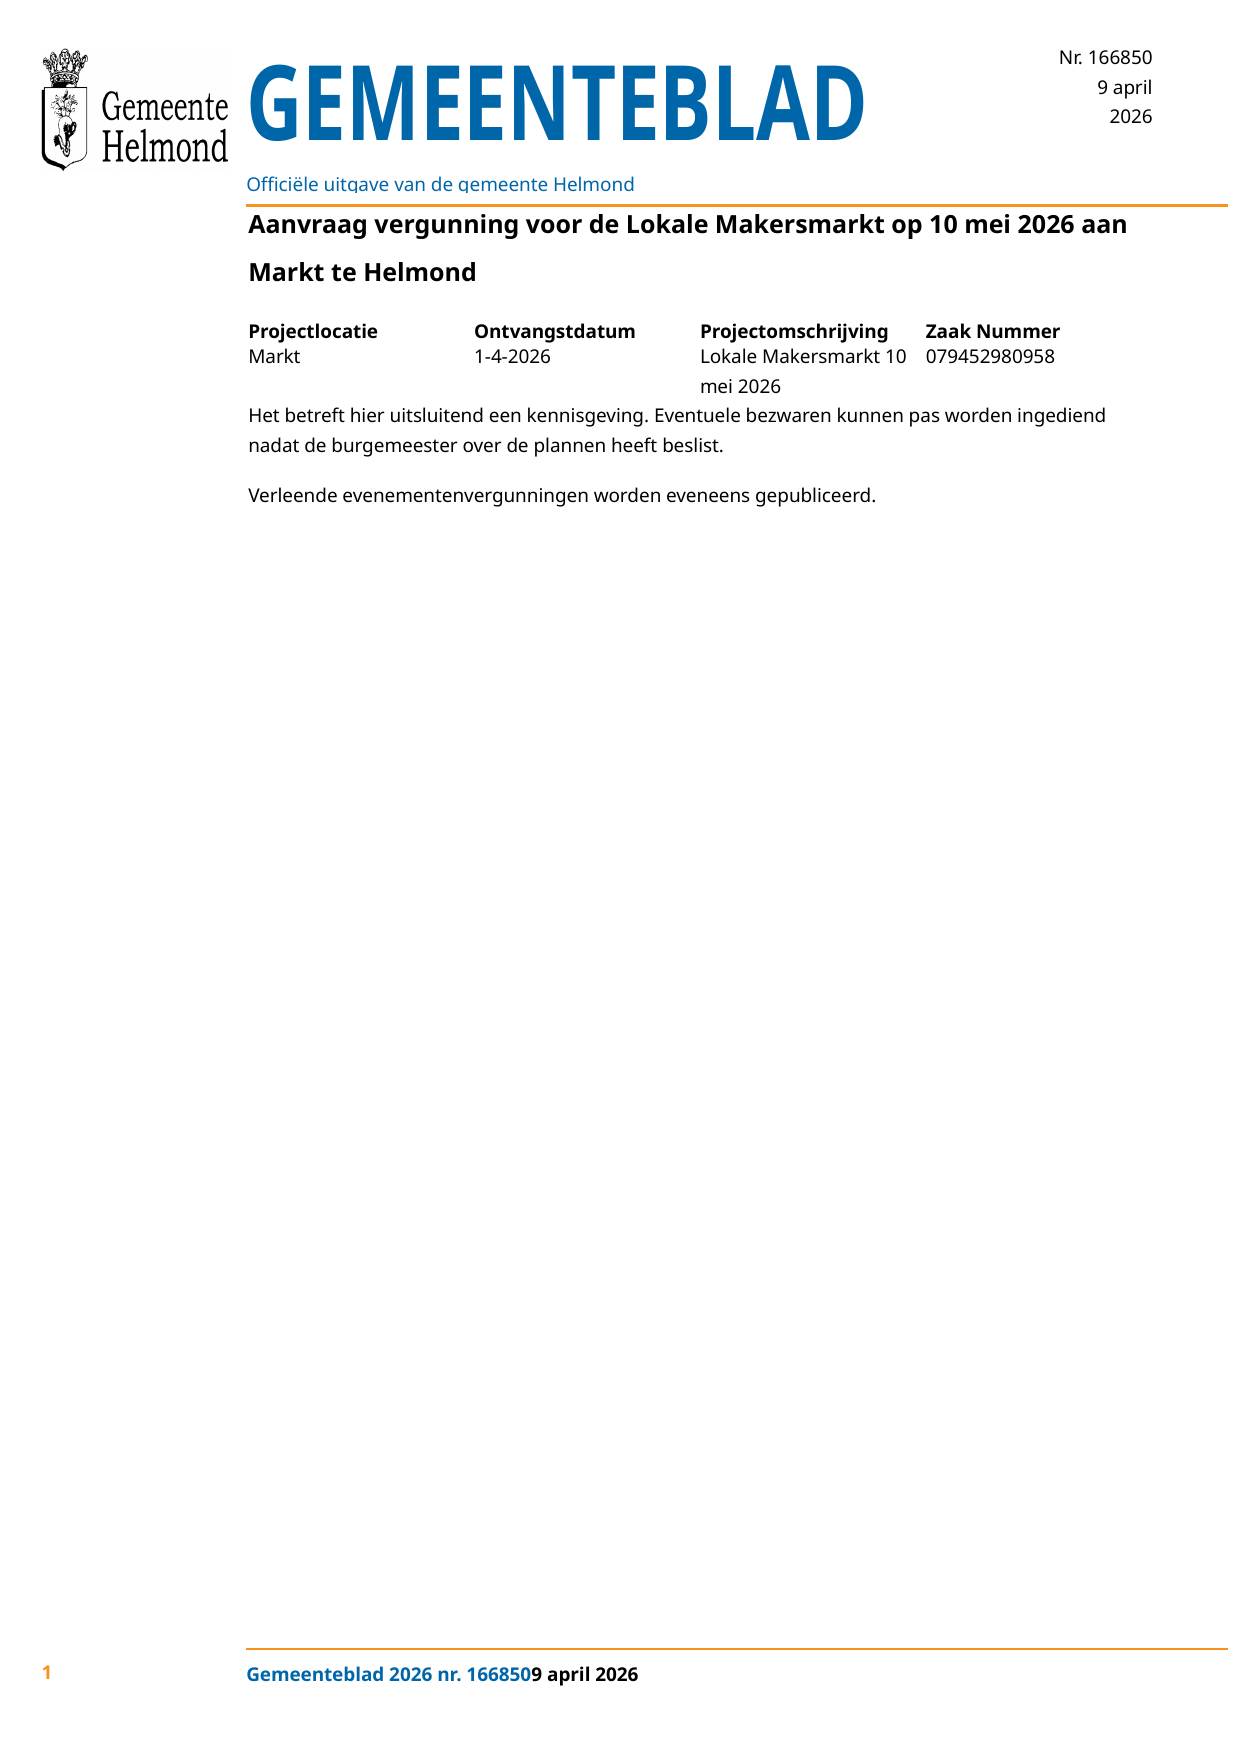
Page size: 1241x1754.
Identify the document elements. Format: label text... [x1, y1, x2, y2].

text Verleende evenementenvergunningen worden eveneens gepubliceerd. [248, 482, 1152, 508]
table_header Zaak Nummer [926, 318, 1152, 344]
table_header Projectlocatie [248, 318, 474, 344]
table_cell 079452980958 [926, 344, 1152, 399]
picture [41, 47, 231, 172]
text Het betreft hier uitsluitend een kennisgeving. Eventuele bezwaren kunnen pas worden ingediend nadat de burgemeester over de plannen heeft beslist. [248, 402, 1152, 458]
table_header Ontvangstdatum [474, 318, 700, 344]
text Aanvraag vergunning voor de Lokale Makersmarkt op 10 mei 2026 aan Markt te Helmond [248, 207, 1152, 288]
table_cell Markt [248, 344, 474, 399]
table_header Projectomschrijving [700, 318, 926, 344]
table_cell Lokale Makersmarkt 10 mei 2026 [700, 344, 926, 399]
table_cell 1-4-2026 [474, 344, 700, 399]
